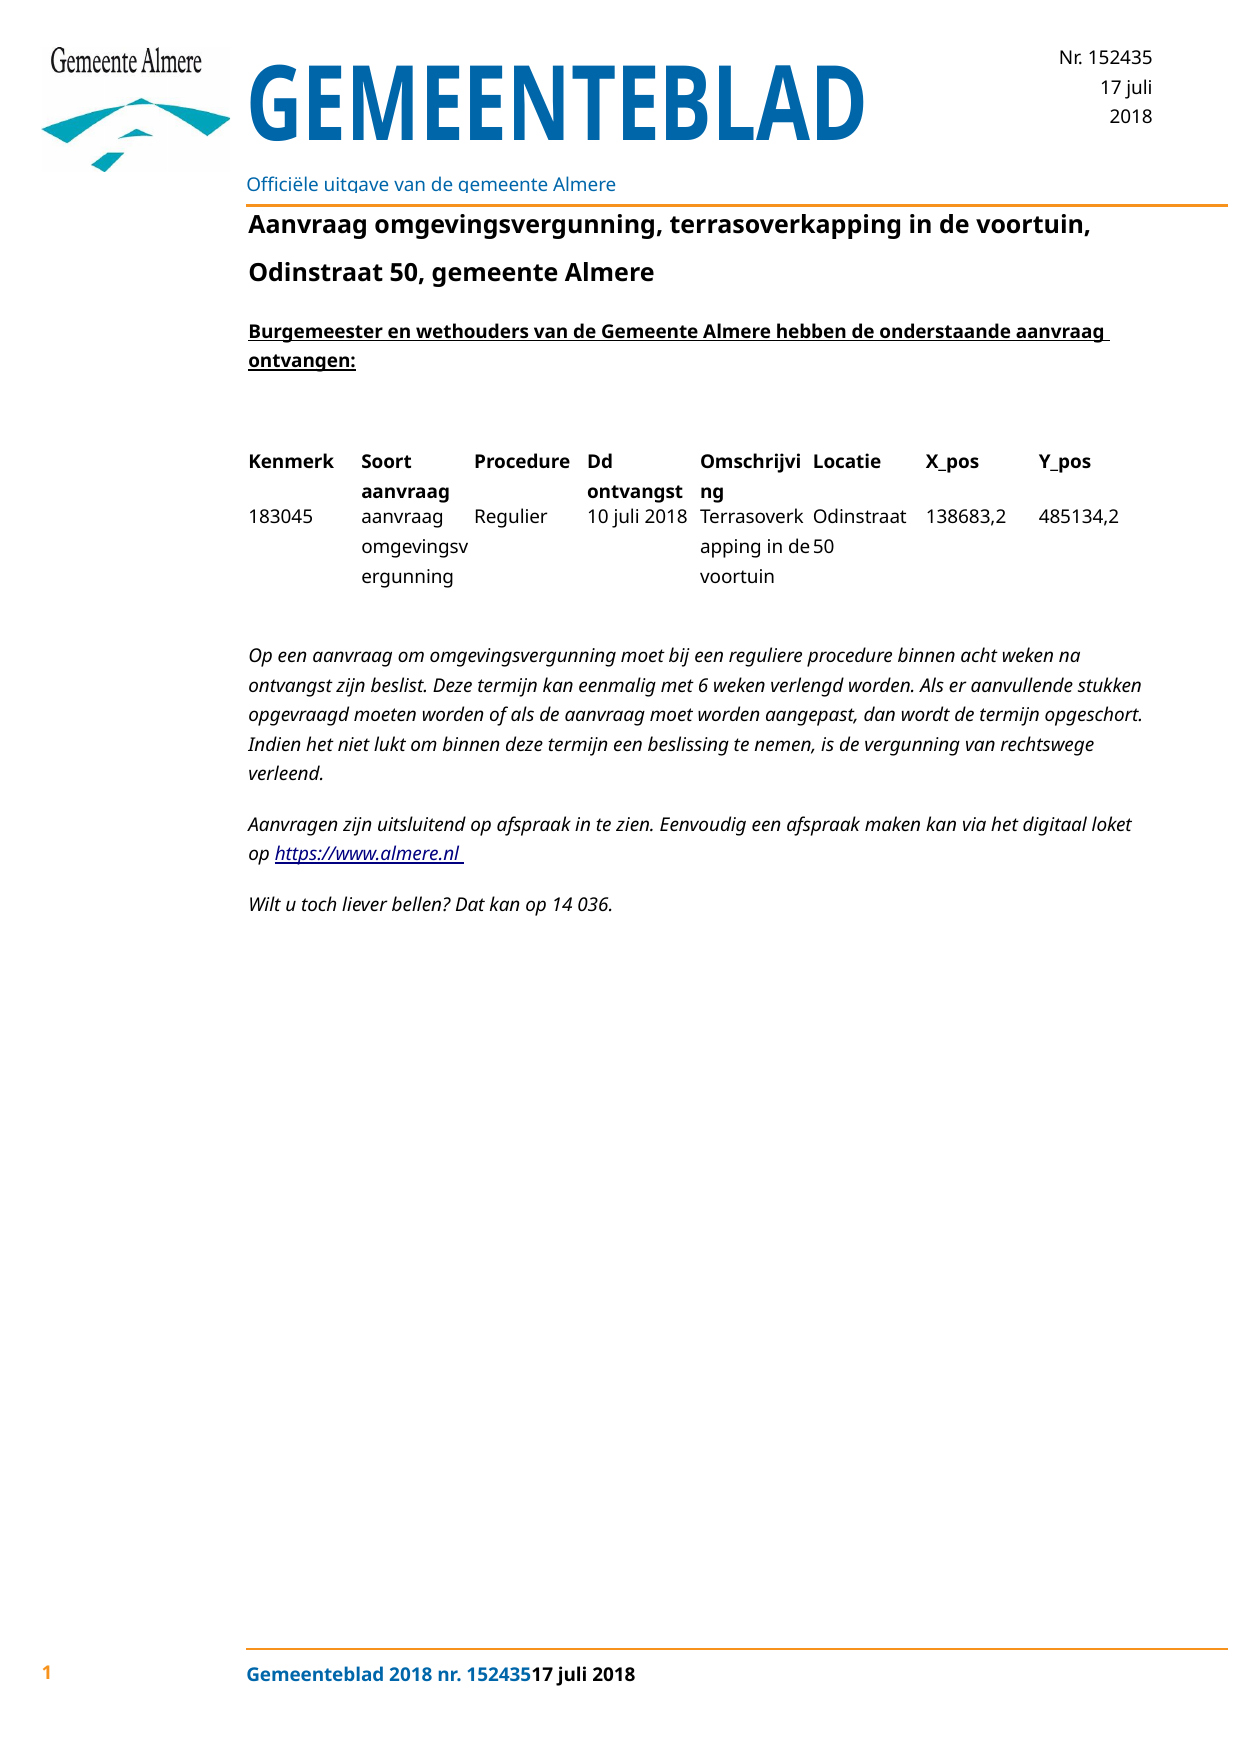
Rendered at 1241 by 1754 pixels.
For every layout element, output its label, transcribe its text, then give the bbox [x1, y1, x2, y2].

text Op een aanvraag om omgevingsvergunning moet bij een reguliere procedure binnen acht weken na ontvangst zijn beslist. Deze termijn kan eenmalig met 6 weken verlengd worden. Als er aanvullende stukken opgevraagd moeten worden of als de aanvraag moet worden aangepast, dan wordt de termijn opgeschort. Indien het niet lukt om binnen deze termijn een beslissing te nemen, is de vergunning van rechtswege verleend. [248, 642, 1152, 786]
table_cell 10 juli 2018 [587, 504, 700, 589]
text Wilt u toch liever bellen? Dat kan op 14 036. [248, 891, 1152, 917]
text Aanvragen zijn uitsluitend op afspraak in te zien. Eenvoudig een afspraak maken kan via het digitaal loket op https://www.almere.nl [248, 811, 1152, 866]
table_header Y_pos [1039, 449, 1152, 504]
text Burgemeester en wethouders van de Gemeente Almere hebben de onderstaande aanvraag ontvangen: [248, 318, 1152, 373]
table_cell aanvraag omgevingsvergunning [361, 504, 474, 589]
table_cell Terrasoverkapping in de voortuin [700, 504, 813, 589]
table_cell 138683,2 [926, 504, 1038, 589]
table_header X_pos [926, 449, 1038, 504]
table_cell Odinstraat 50 [813, 504, 926, 589]
table_header Soort aanvraag [361, 449, 474, 504]
table_cell Regulier [474, 504, 587, 589]
table_header Kenmerk [248, 449, 361, 504]
picture [41, 47, 231, 172]
table_cell 183045 [248, 504, 361, 589]
table_header Omschrijving [700, 449, 813, 504]
text Aanvraag omgevingsvergunning, terrasoverkapping in de voortuin, Odinstraat 50, gemeente Almere [248, 207, 1152, 288]
table_header Locatie [813, 449, 926, 504]
table_cell 485134,2 [1039, 504, 1152, 589]
table_header Procedure [474, 449, 587, 504]
table_header Dd ontvangst [587, 449, 700, 504]
